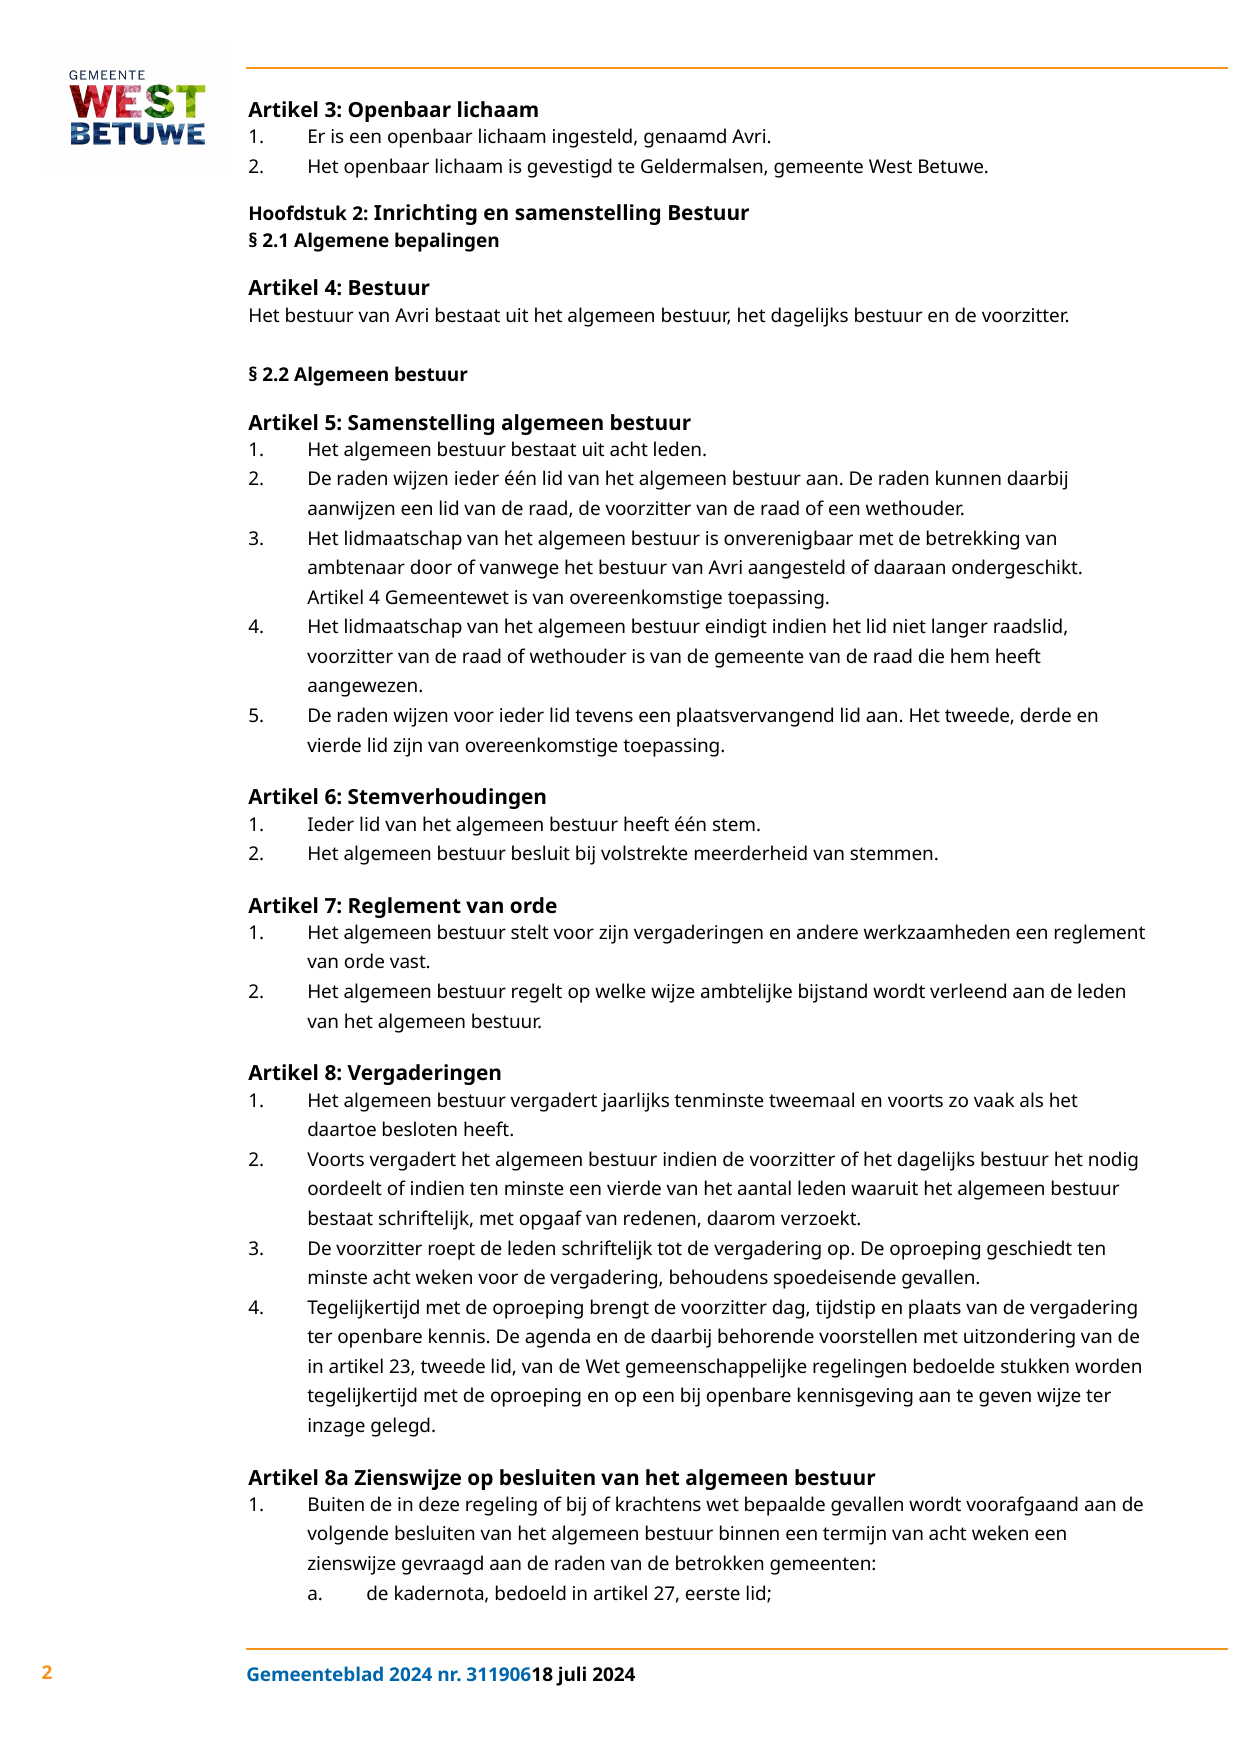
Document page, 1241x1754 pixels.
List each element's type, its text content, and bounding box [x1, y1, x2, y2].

list Voorts vergadert het algemeen bestuur indien de voorzitter of het dagelijks bestuur het nodig oordeelt of indien ten minste een vierde van het aantal leden waaruit het algemeen bestuur bestaat schriftelijk, met opgaaf van redenen, daarom verzoekt. [248, 1146, 1152, 1231]
picture [41, 47, 231, 172]
list de kadernota, bedoeld in artikel 27, eerste lid; [307, 1580, 1152, 1606]
text Artikel 8a Zienswijze op besluiten van het algemeen bestuur [248, 1463, 1152, 1491]
list Ieder lid van het algemeen bestuur heeft één stem. [248, 811, 1152, 836]
list Het algemeen bestuur besluit bij volstrekte meerderheid van stemmen. [248, 840, 1152, 866]
list Er is een openbaar lichaam ingesteld, genaamd Avri. [248, 123, 1152, 149]
text § 2.2 Algemeen bestuur [248, 361, 1152, 387]
list Het algemeen bestuur bestaat uit acht leden. [248, 436, 1152, 462]
text Artikel 6: Stemverhoudingen [248, 782, 1152, 811]
text Artikel 8: Vergaderingen [248, 1058, 1152, 1087]
text Artikel 5: Samenstelling algemeen bestuur [248, 408, 1152, 436]
text Hoofdstuk 2: Inrichting en samenstelling Bestuur [248, 198, 1152, 227]
list De voorzitter roept de leden schriftelijk tot de vergadering op. De oproeping geschiedt ten minste acht weken voor de vergadering, behoudens spoedeisende gevallen. [248, 1235, 1152, 1290]
list Het algemeen bestuur vergadert jaarlijks tenminste tweemaal en voorts zo vaak als het daartoe besloten heeft. [248, 1087, 1152, 1142]
list Tegelijkertijd met de oproeping brengt de voorzitter dag, tijdstip en plaats van de vergadering ter openbare kennis. De agenda en de daarbij behorende voorstellen met uitzondering van de in artikel 23, tweede lid, van de Wet gemeenschappelijke regelingen bedoelde stukken worden tegelijkertijd met de oproeping en op een bij openbare kennisgeving aan te geven wijze ter inzage gelegd. [248, 1294, 1152, 1438]
list Het algemeen bestuur stelt voor zijn vergaderingen en andere werkzaamheden een reglement van orde vast. [248, 919, 1152, 974]
text Artikel 7: Reglement van orde [248, 891, 1152, 919]
text § 2.1 Algemene bepalingen [248, 227, 1152, 253]
list Het openbaar lichaam is gevestigd te Geldermalsen, gemeente West Betuwe. [248, 153, 1152, 178]
text Het bestuur van Avri bestaat uit het algemeen bestuur, het dagelijks bestuur en de voorzitter. [248, 302, 1152, 328]
text Artikel 3: Openbaar lichaam [248, 95, 1152, 123]
list Artikel 4 Gemeentewet is van overeenkomstige toepassing. [248, 584, 1152, 610]
list Het algemeen bestuur regelt op welke wijze ambtelijke bijstand wordt verleend aan de leden van het algemeen bestuur. [248, 978, 1152, 1034]
list Buiten de in deze regeling of bij of krachtens wet bepaalde gevallen wordt voorafgaand aan de volgende besluiten van het algemeen bestuur binnen een termijn van acht weken een zienswijze gevraagd aan de raden van de betrokken gemeenten: [248, 1491, 1152, 1576]
list De raden wijzen ieder één lid van het algemeen bestuur aan. De raden kunnen daarbij aanwijzen een lid van de raad, de voorzitter van de raad of een wethouder. [248, 466, 1152, 521]
list Het lidmaatschap van het algemeen bestuur eindigt indien het lid niet langer raadslid, voorzitter van de raad of wethouder is van de gemeente van de raad die hem heeft aangewezen. [248, 613, 1152, 698]
list Het lidmaatschap van het algemeen bestuur is onverenigbaar met de betrekking van ambtenaar door of vanwege het bestuur van Avri aangesteld of daaraan ondergeschikt. [248, 525, 1152, 580]
list De raden wijzen voor ieder lid tevens een plaatsvervangend lid aan. Het tweede, derde en vierde lid zijn van overeenkomstige toepassing. [248, 702, 1152, 758]
text Artikel 4: Bestuur [248, 273, 1152, 302]
